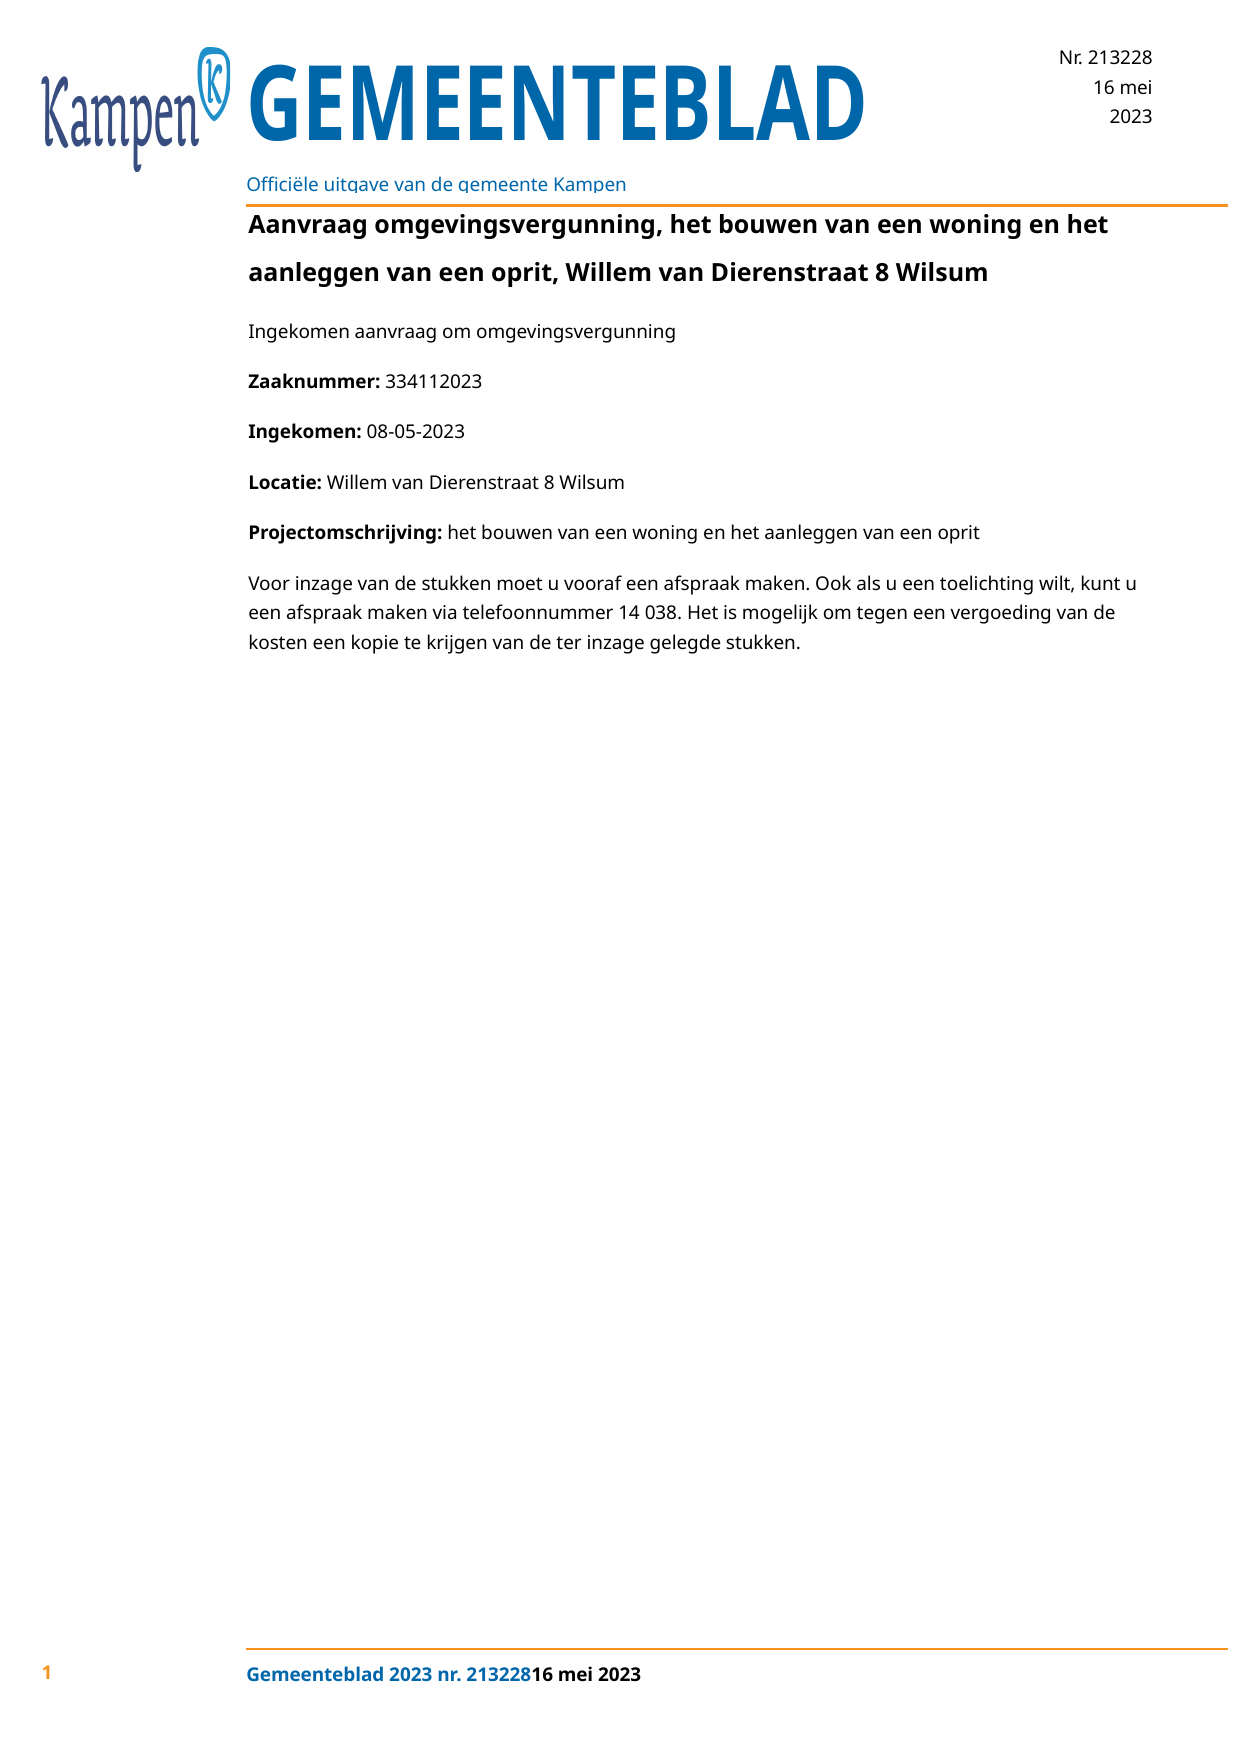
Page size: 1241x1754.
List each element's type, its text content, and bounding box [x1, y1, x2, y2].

text Ingekomen: 08-05-2023 [248, 419, 1152, 444]
text Zaaknummer: 334112023 [248, 368, 1152, 394]
text Projectomschrijving: het bouwen van een woning en het aanleggen van een oprit [248, 519, 1152, 545]
picture [41, 47, 231, 172]
text Ingekomen aanvraag om omgevingsvergunning [248, 318, 1152, 344]
text Aanvraag omgevingsvergunning, het bouwen van een woning en het aanleggen van een oprit, Willem van Dierenstraat 8 Wilsum [248, 207, 1152, 288]
text Voor inzage van de stukken moet u vooraf een afspraak maken. Ook als u een toelichting wilt, kunt u een afspraak maken via telefoonnummer 14 038. Het is mogelijk om tegen een vergoeding van de kosten een kopie te krijgen van de ter inzage gelegde stukken. [248, 570, 1152, 655]
text Locatie: Willem van Dierenstraat 8 Wilsum [248, 469, 1152, 495]
